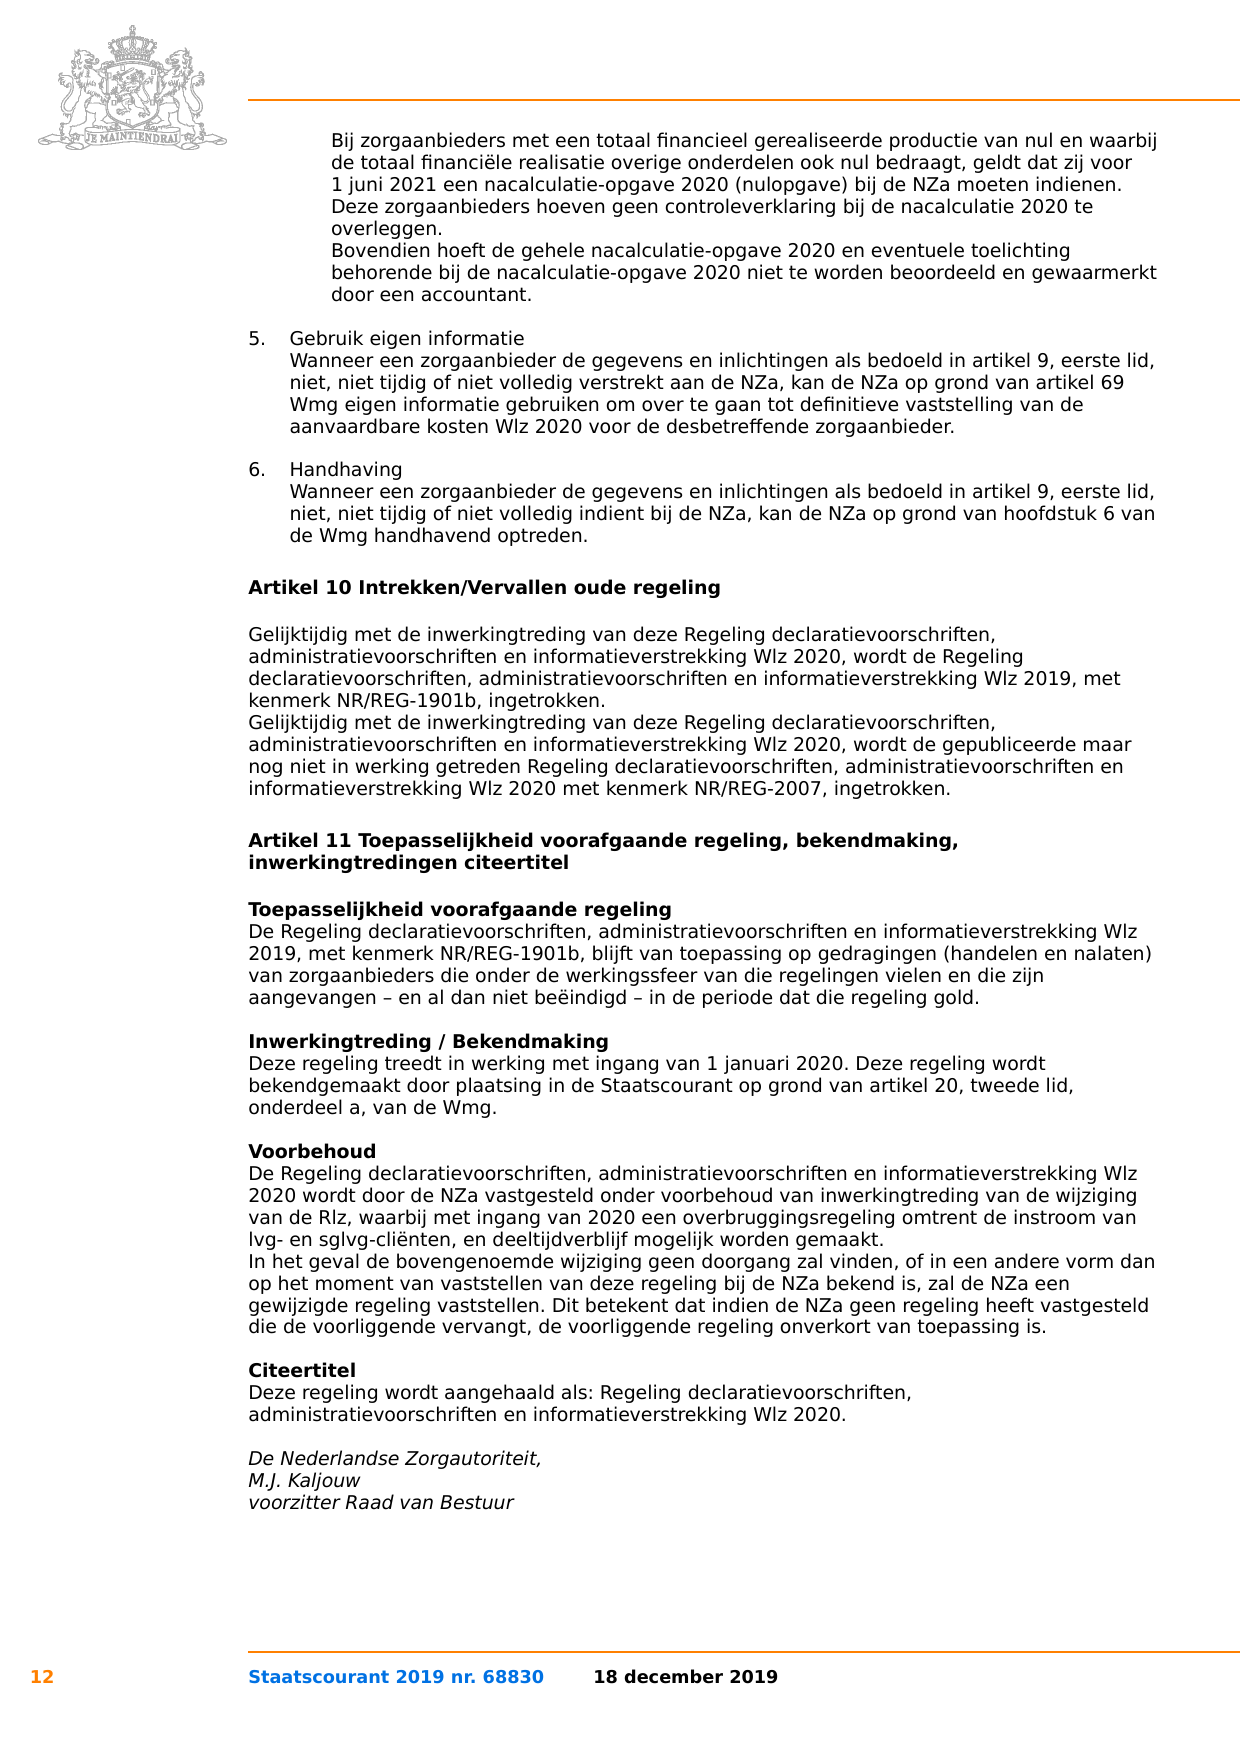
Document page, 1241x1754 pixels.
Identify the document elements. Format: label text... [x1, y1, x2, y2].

text Gelijktijdig met de inwerkingtreding van deze Regeling declaratievoorschriften, administratievoorschriften en informatieverstrekking Wlz 2020, wordt de gepubliceerde maar nog niet in werking getreden Regeling declaratievoorschriften, administratievoorschriften en informatieverstrekking Wlz 2020 met kenmerk NR/REG-2007, ingetrokken. [248, 712, 1163, 800]
subtitle Artikel 10 Intrekken/Vervallen oude regeling [248, 577, 1163, 599]
text Wanneer een zorgaanbieder de gegevens en inlichtingen als bedoeld in artikel 9, eerste lid, niet, niet tijdig of niet volledig indient bij de NZa, kan de NZa op grond van hoofdstuk 6 van de Wmg handhavend optreden. [289, 481, 1163, 547]
text De Regeling declaratievoorschriften, administratievoorschriften en informatieverstrekking Wlz 2020 wordt door de NZa vastgesteld onder voorbehoud van inwerkingtreding van de wijziging van de Rlz, waarbij met ingang van 2020 een overbruggingsregeling omtrent de instroom van lvg- en sglvg-cliënten, en deeltijdverblijf mogelijk worden gemaakt. [248, 1163, 1163, 1251]
subtitle Voorbehoud [248, 1141, 1163, 1163]
text In het geval de bovengenoemde wijziging geen doorgang zal vinden, of in een andere vorm dan op het moment van vaststellen van deze regeling bij de NZa bekend is, zal de NZa een gewijzigde regeling vaststellen. Dit betekent dat indien de NZa geen regeling heeft vastgesteld die de voorliggende vervangt, de voorliggende regeling onverkort van toepassing is. [248, 1251, 1163, 1338]
text Bij zorgaanbieders met een totaal financieel gerealiseerde productie van nul en waarbij de totaal financiële realisatie overige onderdelen ook nul bedraagt, geldt dat zij voor 1 juni 2021 een nacalculatie-opgave 2020 (nulopgave) bij de NZa moeten indienen. Deze zorgaanbieders hoeven geen controleverklaring bij de nacalculatie 2020 te overleggen. [331, 130, 1163, 240]
text Deze regeling wordt aangehaald als: Regeling declaratievoorschriften, administratievoorschriften en informatieverstrekking Wlz 2020. [248, 1382, 1163, 1426]
subtitle Inwerkingtreding / Bekendmaking [248, 1031, 1163, 1053]
text Deze regeling treedt in werking met ingang van 1 januari 2020. Deze regeling wordt bekendgemaakt door plaatsing in de Staatscourant op grond van artikel 20, tweede lid, onderdeel a, van de Wmg. [248, 1053, 1163, 1119]
subtitle Toepasselijkheid voorafgaande regeling [248, 899, 1163, 921]
text 6. Handhaving [248, 459, 1163, 481]
text De Regeling declaratievoorschriften, administratievoorschriften en informatieverstrekking Wlz 2019, met kenmerk NR/REG-1901b, blijft van toepassing op gedragingen (handelen en nalaten) van zorgaanbieders die onder de werkingssfeer van die regelingen vielen en die zijn aangevangen – en al dan niet beëindigd – in de periode dat die regeling gold. [248, 921, 1163, 1009]
subtitle Citeertitel [248, 1360, 1163, 1382]
text 5. Gebruik eigen informatie [248, 328, 1163, 349]
text Wanneer een zorgaanbieder de gegevens en inlichtingen als bedoeld in artikel 9, eerste lid, niet, niet tijdig of niet volledig verstrekt aan de NZa, kan de NZa op grond van artikel 69 Wmg eigen informatie gebruiken om over te gaan tot definitieve vaststelling van de aanvaardbare kosten Wlz 2020 voor de desbetreffende zorgaanbieder. [289, 349, 1163, 437]
text Bovendien hoeft de gehele nacalculatie-opgave 2020 en eventuele toelichting behorende bij de nacalculatie-opgave 2020 niet te worden beoordeeld en gewaarmerkt door een accountant. [331, 240, 1163, 306]
text Gelijktijdig met de inwerkingtreding van deze Regeling declaratievoorschriften, administratievoorschriften en informatieverstrekking Wlz 2020, wordt de Regeling declaratievoorschriften, administratievoorschriften en informatieverstrekking Wlz 2019, met kenmerk NR/REG-1901b, ingetrokken. [248, 624, 1163, 712]
text De Nederlandse Zorgautoriteit, M.J. Kaljouw voorzitter Raad van Bestuur [248, 1448, 1163, 1514]
subtitle Artikel 11 Toepasselijkheid voorafgaande regeling, bekendmaking, inwerkingtredingen citeertitel [248, 830, 1163, 874]
picture [38, 25, 227, 150]
